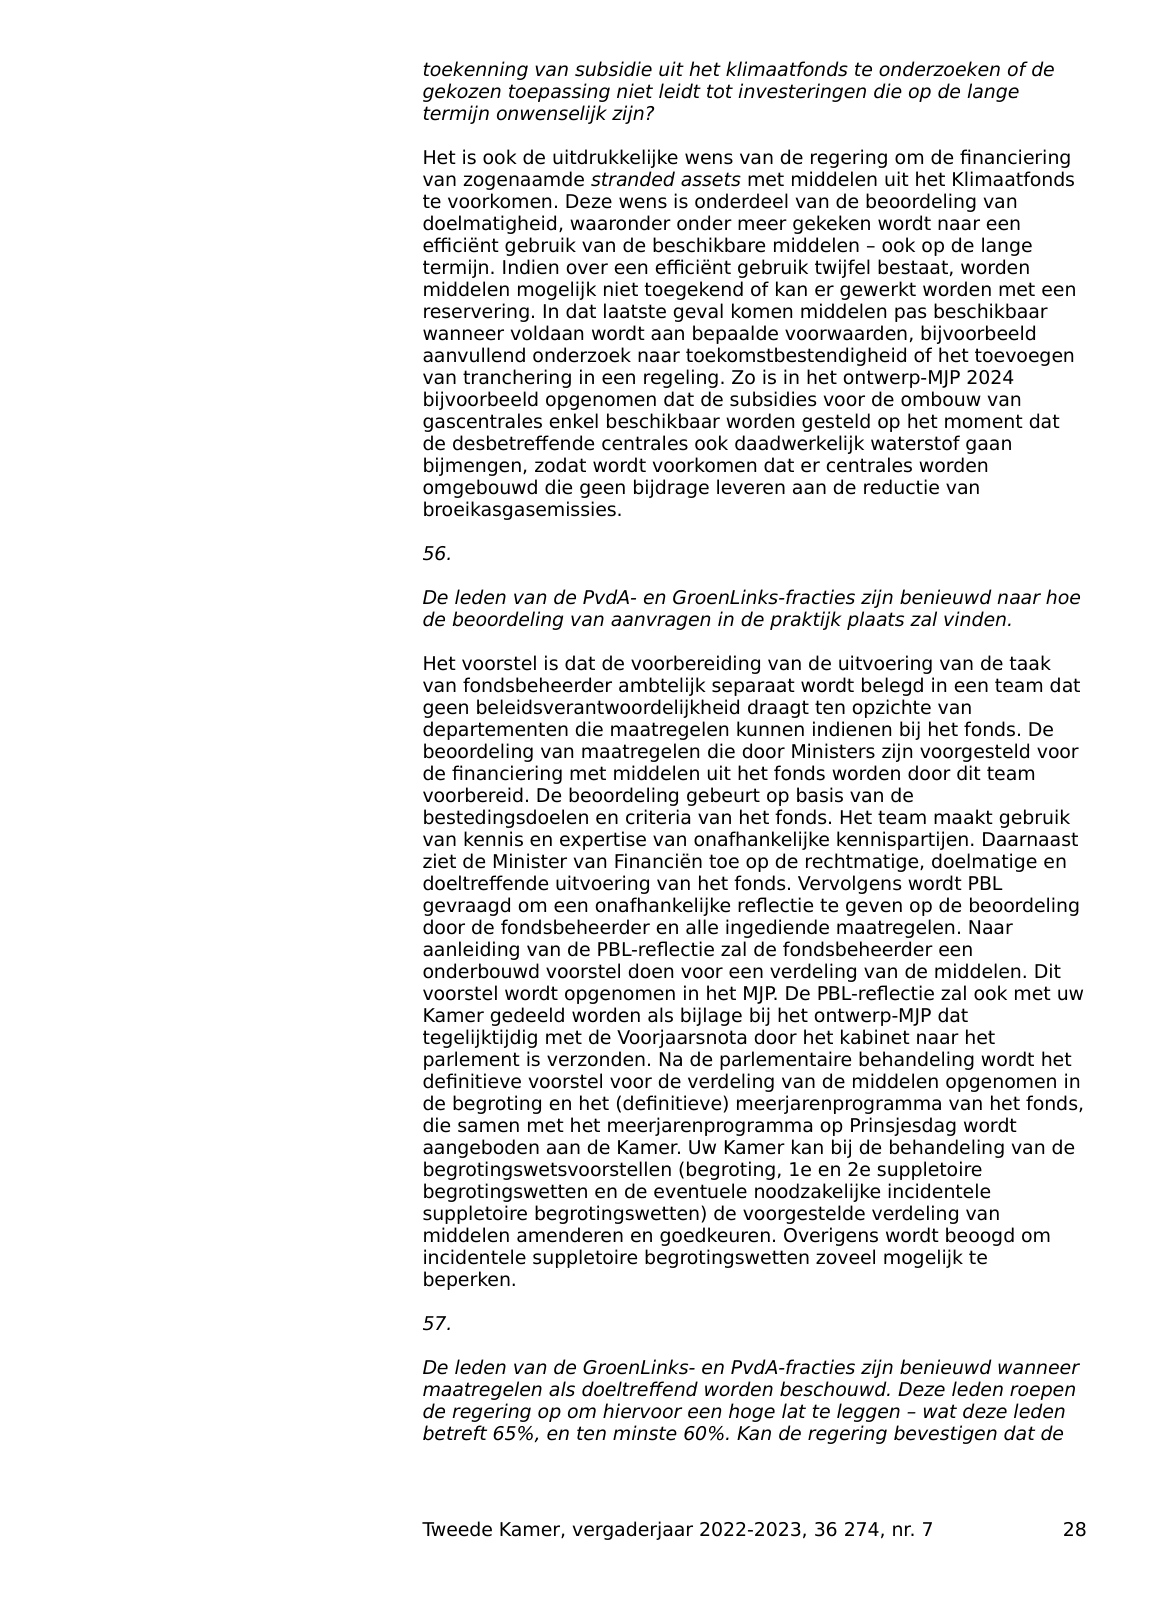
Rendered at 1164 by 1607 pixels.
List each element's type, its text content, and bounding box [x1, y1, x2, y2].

subtitle 56. [422, 543, 1087, 565]
subtitle 57. [422, 1313, 1087, 1335]
text toekenning van subsidie uit het klimaatfonds te onderzoeken of de gekozen toepassing niet leidt tot investeringen die op de lange termijn onwenselijk zijn? [422, 59, 1087, 125]
text De leden van de GroenLinks- en PvdA-fracties zijn benieuwd wanneer maatregelen als doeltreffend worden beschouwd. Deze leden roepen de regering op om hiervoor een hoge lat te leggen – wat deze leden betreft 65%, en ten minste 60%. Kan de regering bevestigen dat de [422, 1357, 1087, 1445]
text De leden van de PvdA- en GroenLinks-fracties zijn benieuwd naar hoe de beoordeling van aanvragen in de praktijk plaats zal vinden. [422, 587, 1087, 631]
text Het is ook de uitdrukkelijke wens van de regering om de financiering van zogenaamde stranded assets met middelen uit het Klimaatfonds te voorkomen. Deze wens is onderdeel van de beoordeling van doelmatigheid, waaronder onder meer gekeken wordt naar een efficiënt gebruik van de beschikbare middelen – ook op de lange termijn. Indien over een efficiënt gebruik twijfel bestaat, worden middelen mogelijk niet toegekend of kan er gewerkt worden met een reservering. In dat laatste geval komen middelen pas beschikbaar wanneer voldaan wordt aan bepaalde voorwaarden, bijvoorbeeld aanvullend onderzoek naar toekomstbestendigheid of het toevoegen van tranchering in een regeling. Zo is in het ontwerp-MJP 2024 bijvoorbeeld opgenomen dat de subsidies voor de ombouw van gascentrales enkel beschikbaar worden gesteld op het moment dat de desbetreffende centrales ook daadwerkelijk waterstof gaan bijmengen, zodat wordt voorkomen dat er centrales worden omgebouwd die geen bijdrage leveren aan de reductie van broeikasgasemissies. [422, 147, 1087, 521]
text Het voorstel is dat de voorbereiding van de uitvoering van de taak van fondsbeheerder ambtelijk separaat wordt belegd in een team dat geen beleidsverantwoordelijkheid draagt ten opzichte van departementen die maatregelen kunnen indienen bij het fonds. De beoordeling van maatregelen die door Ministers zijn voorgesteld voor de financiering met middelen uit het fonds worden door dit team voorbereid. De beoordeling gebeurt op basis van de bestedingsdoelen en criteria van het fonds. Het team maakt gebruik van kennis en expertise van onafhankelijke kennispartijen. Daarnaast ziet de Minister van Financiën toe op de rechtmatige, doelmatige en doeltreffende uitvoering van het fonds. Vervolgens wordt PBL gevraagd om een onafhankelijke reflectie te geven op de beoordeling door de fondsbeheerder en alle ingediende maatregelen. Naar aanleiding van de PBL-reflectie zal de fondsbeheerder een onderbouwd voorstel doen voor een verdeling van de middelen. Dit voorstel wordt opgenomen in het MJP. De PBL-reflectie zal ook met uw Kamer gedeeld worden als bijlage bij het ontwerp-MJP dat tegelijktijdig met de Voorjaarsnota door het kabinet naar het parlement is verzonden. Na de parlementaire behandeling wordt het definitieve voorstel voor de verdeling van de middelen opgenomen in de begroting en het (definitieve) meerjarenprogramma van het fonds, die samen met het meerjarenprogramma op Prinsjesdag wordt aangeboden aan de Kamer. Uw Kamer kan bij de behandeling van de begrotingswetsvoorstellen (begroting, 1e en 2e suppletoire begrotingswetten en de eventuele noodzakelijke incidentele suppletoire begrotingswetten) de voorgestelde verdeling van middelen amenderen en goedkeuren. Overigens wordt beoogd om incidentele suppletoire begrotingswetten zoveel mogelijk te beperken. [422, 653, 1087, 1291]
